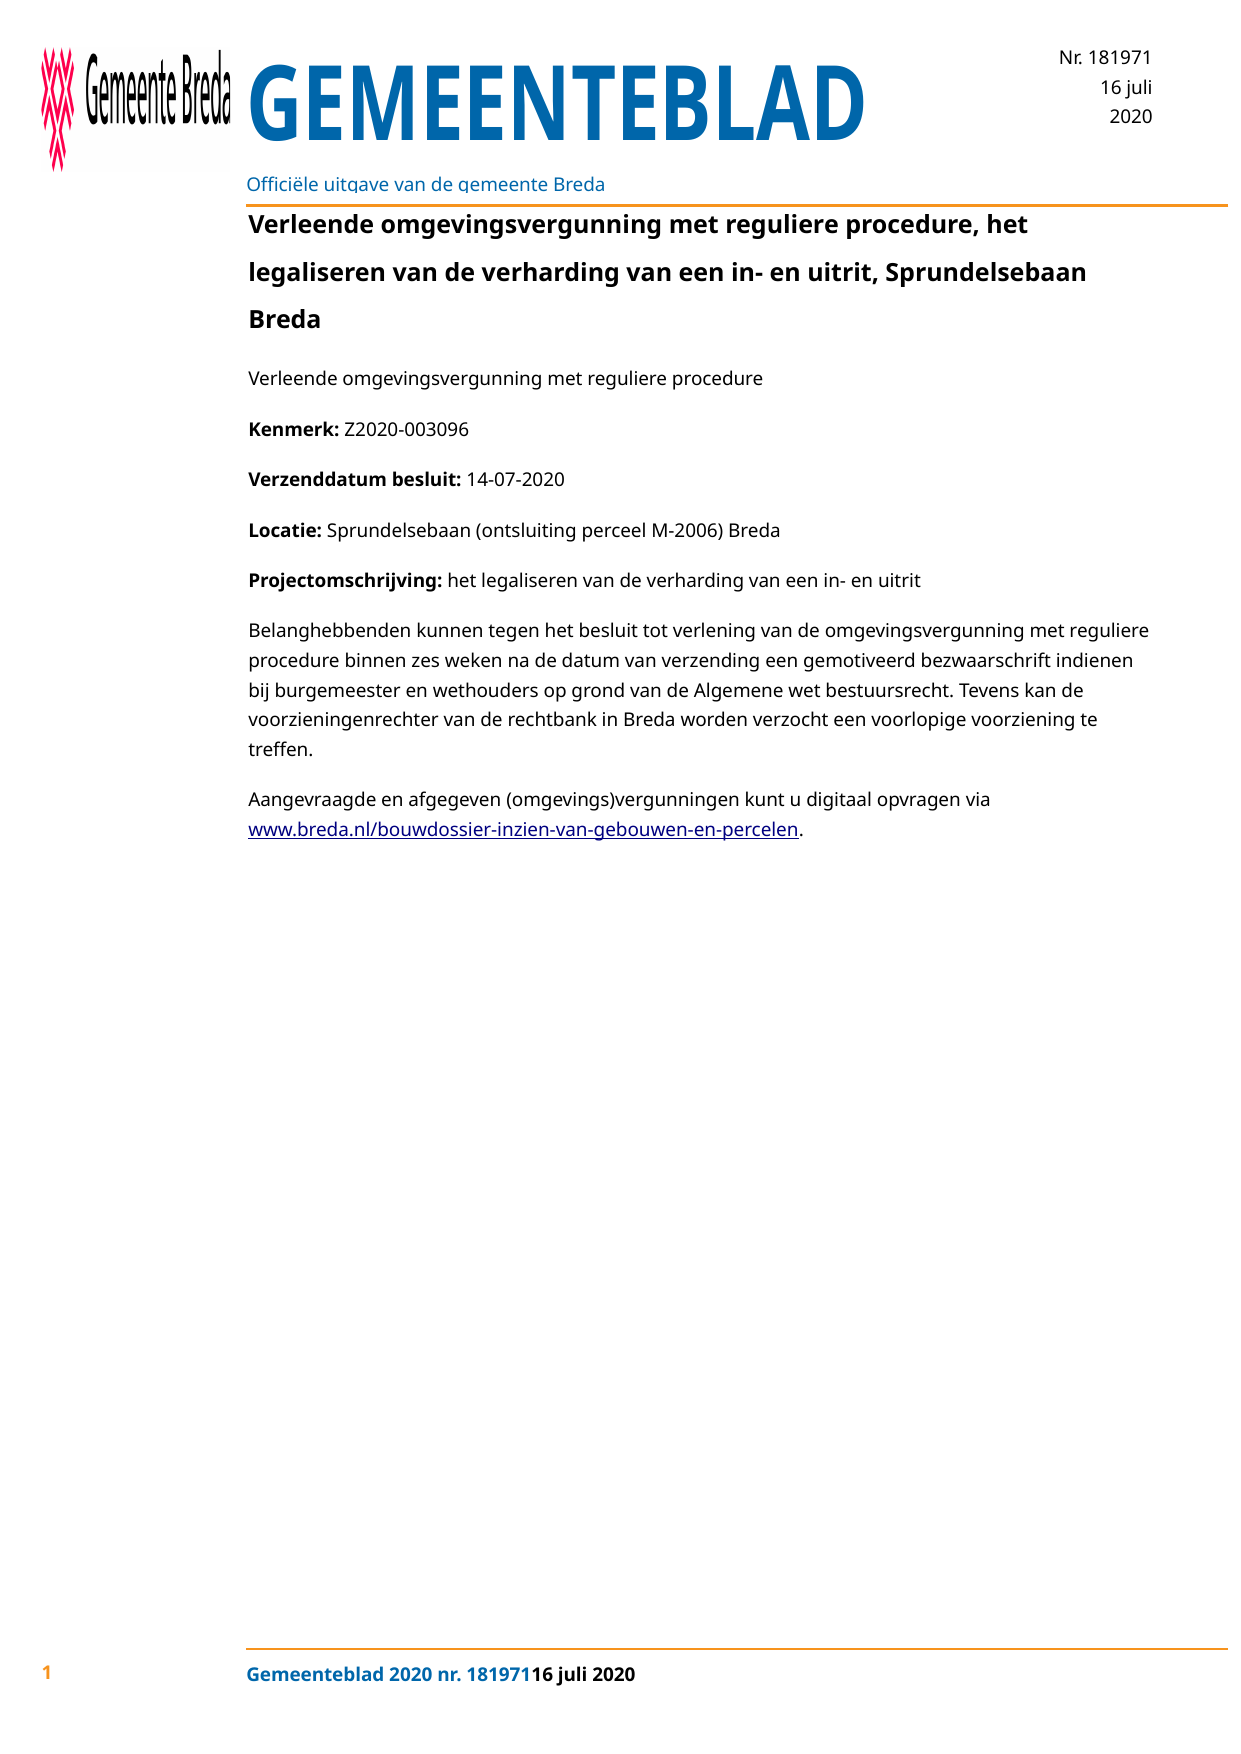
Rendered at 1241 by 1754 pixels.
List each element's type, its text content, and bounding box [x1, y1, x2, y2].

text Locatie: Sprundelsebaan (ontsluiting perceel M-2006) Breda [248, 517, 1152, 542]
text Kenmerk: Z2020-003096 [248, 416, 1152, 442]
text Verleende omgevingsvergunning met reguliere procedure [248, 366, 1152, 391]
text Verleende omgevingsvergunning met reguliere procedure, het legaliseren van de verharding van een in- en uitrit, Sprundelsebaan Breda [248, 207, 1152, 336]
text Verzenddatum besluit: 14-07-2020 [248, 466, 1152, 492]
text Aangevraagde en afgegeven (omgevings)vergunningen kunt u digitaal opvragen via www.breda.nl/bouwdossier-inzien-van-gebouwen-en-percelen. [248, 786, 1152, 842]
text Belanghebbenden kunnen tegen het besluit tot verlening van de omgevingsvergunning met reguliere procedure binnen zes weken na de datum van verzending een gemotiveerd bezwaarschrift indienen bij burgemeester en wethouders op grond van de Algemene wet bestuursrecht. Tevens kan de voorzieningenrechter van de rechtbank in Breda worden verzocht een voorlopige voorziening te treffen. [248, 618, 1152, 762]
picture [41, 47, 231, 172]
text Projectomschrijving: het legaliseren van de verharding van een in- en uitrit [248, 567, 1152, 593]
